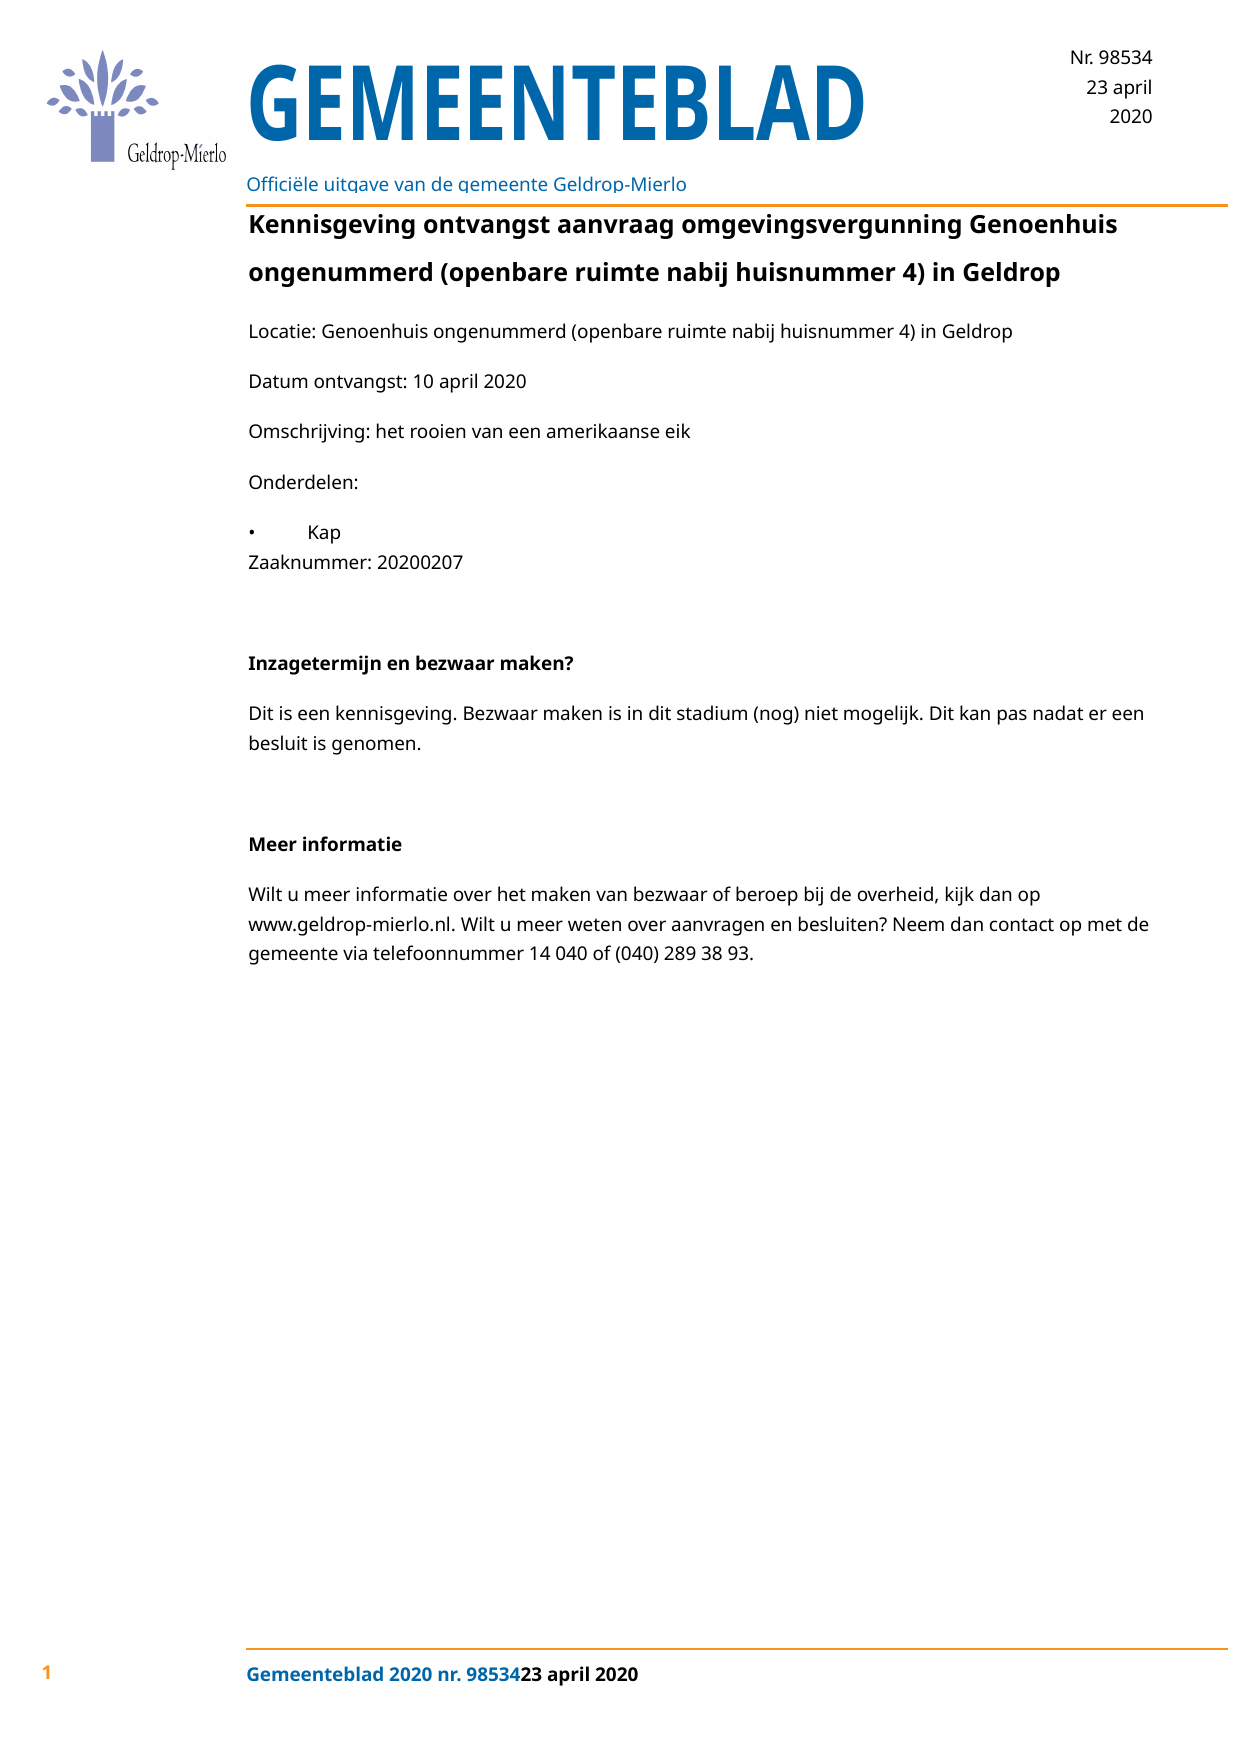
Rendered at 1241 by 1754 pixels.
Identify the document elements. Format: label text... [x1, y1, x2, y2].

list Kap [248, 519, 1152, 545]
text Datum ontvangst: 10 april 2020 [248, 368, 1152, 394]
text Wilt u meer informatie over het maken van bezwaar of beroep bij de overheid, kijk dan op www.geldrop-mierlo.nl. Wilt u meer weten over aanvragen en besluiten? Neem dan contact op met de gemeente via telefoonnummer 14 040 of (040) 289 38 93. [248, 881, 1152, 966]
text Omschrijving: het rooien van een amerikaanse eik [248, 419, 1152, 444]
text Dit is een kennisgeving. Bezwaar maken is in dit stadium (nog) niet mogelijk. Dit kan pas nadat er een besluit is genomen. [248, 700, 1152, 756]
text Kennisgeving ontvangst aanvraag omgevingsvergunning Genoenhuis ongenummerd (openbare ruimte nabij huisnummer 4) in Geldrop [248, 207, 1152, 288]
text Locatie: Genoenhuis ongenummerd (openbare ruimte nabij huisnummer 4) in Geldrop [248, 318, 1152, 344]
text Onderdelen: [248, 469, 1152, 495]
text Meer informatie [248, 831, 1152, 857]
picture [41, 47, 231, 172]
text Inzagetermijn en bezwaar maken? [248, 650, 1152, 676]
text Zaaknummer: 20200207 [248, 549, 1152, 575]
